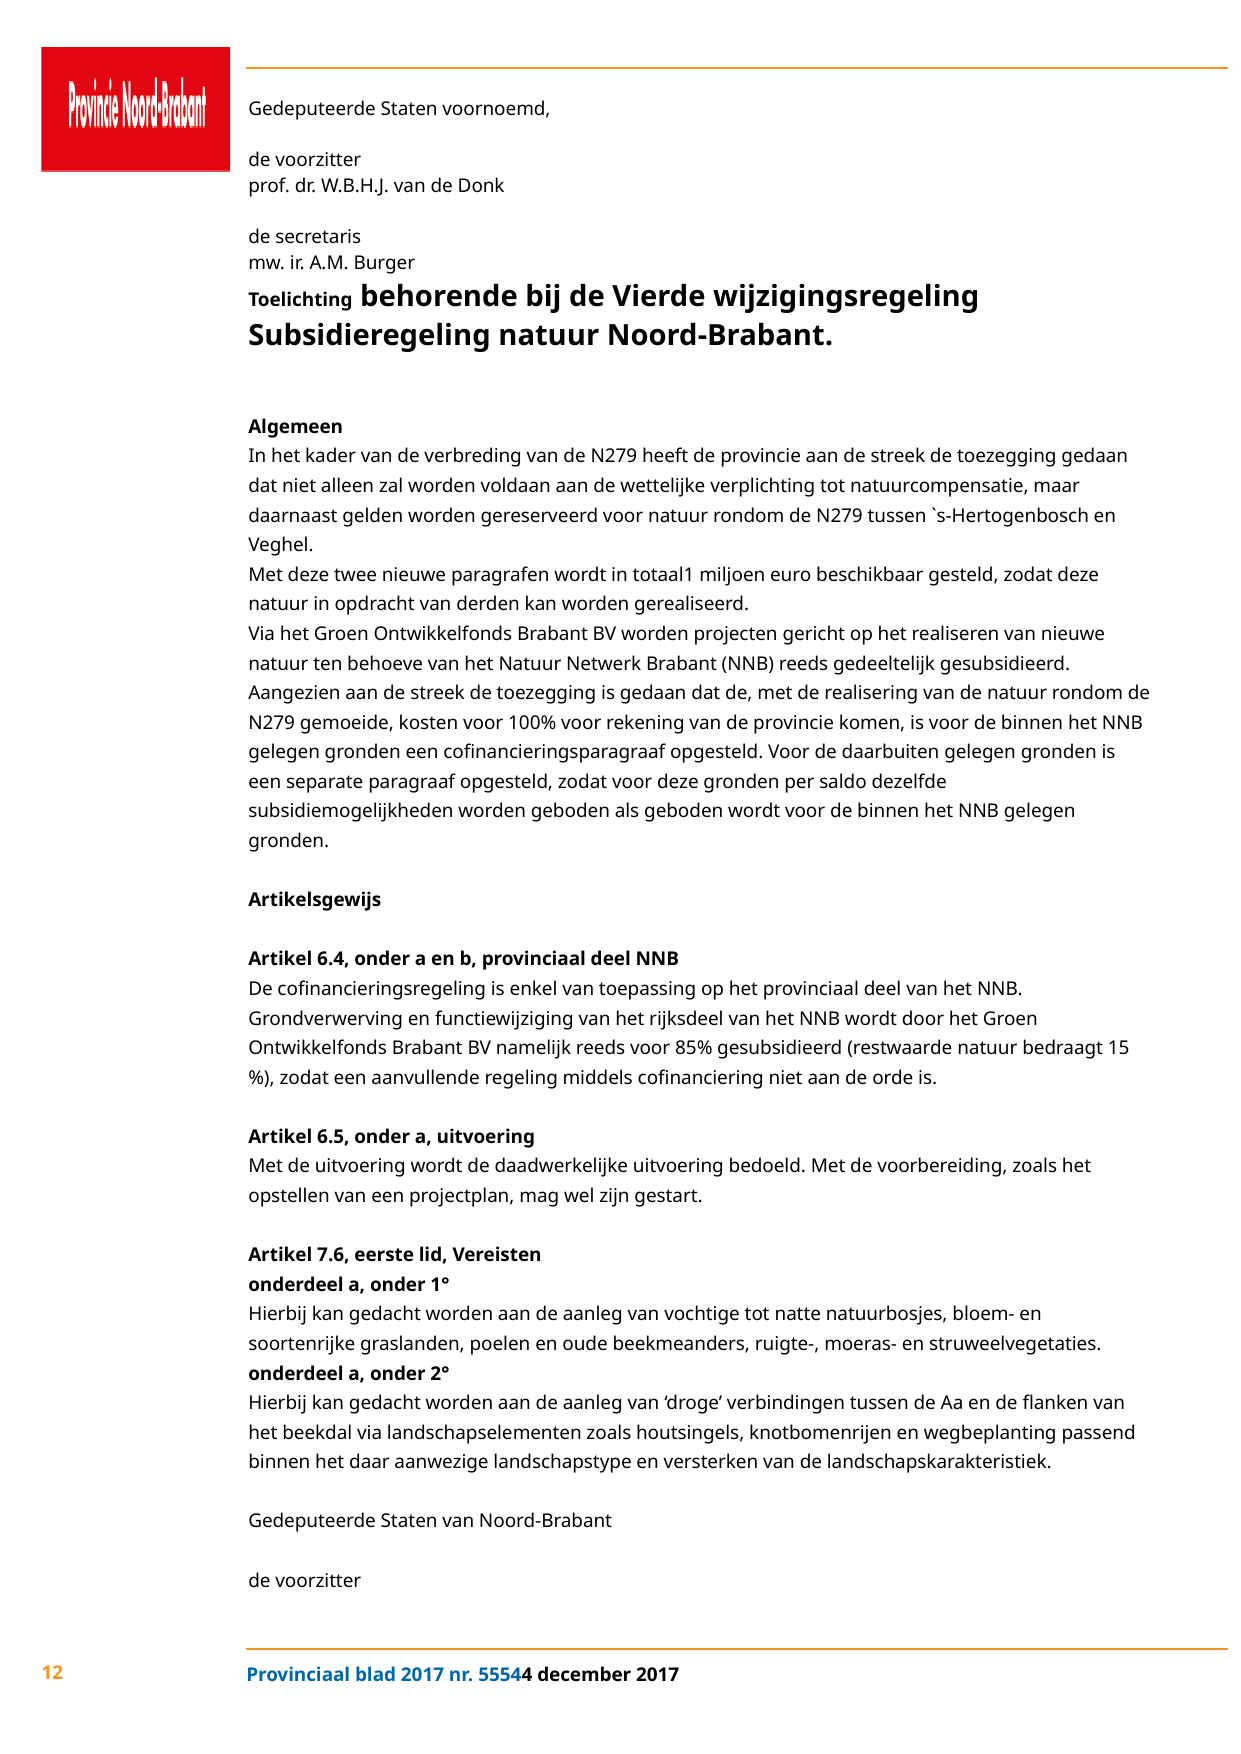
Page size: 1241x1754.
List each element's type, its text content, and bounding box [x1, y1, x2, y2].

text Hierbij kan gedacht worden aan de aanleg van vochtige tot natte natuurbosjes, bloem- en soortenrijke graslanden, poelen en oude beekmeanders, ruigte-, moeras- en struweelvegetaties. [248, 1301, 1152, 1356]
text Hierbij kan gedacht worden aan de aanleg van ‘droge’ verbindingen tussen de Aa en de flanken van het beekdal via landschapselementen zoals houtsingels, knotbomenrijen en wegbeplanting passend binnen het daar aanwezige landschapstype en versterken van de landschapskarakteristiek. [248, 1389, 1152, 1474]
text onderdeel a, onder 2° [248, 1360, 1152, 1385]
text Artikel 6.5, onder a, uitvoering [248, 1123, 1152, 1149]
picture [41, 47, 231, 172]
text Met deze twee nieuwe paragrafen wordt in totaal1 miljoen euro beschikbaar gesteld, zodat deze natuur in opdracht van derden kan worden gerealiseerd. [248, 561, 1152, 616]
text Gedeputeerde Staten voornoemd, [248, 95, 1152, 121]
text Artikel 7.6, eerste lid, Vereisten [248, 1241, 1152, 1267]
text Toelichting behorende bij de Vierde wijzigingsregeling Subsidieregeling natuur Noord-Brabant. [248, 275, 1152, 354]
text de voorzitter [248, 1567, 1152, 1592]
text de voorzitter [248, 146, 1152, 172]
text Gedeputeerde Staten van Noord-Brabant [248, 1508, 1152, 1533]
text de secretaris [248, 223, 1152, 249]
text Algemeen [248, 413, 1152, 439]
text De cofinancieringsregeling is enkel van toepassing op het provinciaal deel van het NNB. Grondverwerving en functiewijziging van het rijksdeel van het NNB wordt door het Groen Ontwikkelfonds Brabant BV namelijk reeds voor 85% gesubsidieerd (restwaarde natuur bedraagt 15 %), zodat een aanvullende regeling middels cofinanciering niet aan de orde is. [248, 975, 1152, 1089]
text prof. dr. W.B.H.J. van de Donk [248, 172, 1152, 198]
text Artikel 6.4, onder a en b, provinciaal deel NNB [248, 946, 1152, 971]
text Via het Groen Ontwikkelfonds Brabant BV worden projecten gericht op het realiseren van nieuwe natuur ten behoeve van het Natuur Netwerk Brabant (NNB) reeds gedeeltelijk gesubsidieerd. Aangezien aan de streek de toezegging is gedaan dat de, met de realisering van de natuur rondom de N279 gemoeide, kosten voor 100% voor rekening van de provincie komen, is voor de binnen het NNB gelegen gronden een cofinancieringsparagraaf opgesteld. Voor de daarbuiten gelegen gronden is een separate paragraaf opgesteld, zodat voor deze gronden per saldo dezelfde subsidiemogelijkheden worden geboden als geboden wordt voor de binnen het NNB gelegen gronden. [248, 620, 1152, 853]
text onderdeel a, onder 1° [248, 1271, 1152, 1297]
text Artikelsgewijs [248, 886, 1152, 912]
text In het kader van de verbreding van de N279 heeft de provincie aan de streek de toezegging gedaan dat niet alleen zal worden voldaan aan de wettelijke verplichting tot natuurcompensatie, maar daarnaast gelden worden gereserveerd voor natuur rondom de N279 tussen `s-Hertogenbosch en Veghel. [248, 443, 1152, 557]
text mw. ir. A.M. Burger [248, 249, 1152, 275]
text Met de uitvoering wordt de daadwerkelijke uitvoering bedoeld. Met de voorbereiding, zoals het opstellen van een projectplan, mag wel zijn gestart. [248, 1153, 1152, 1208]
